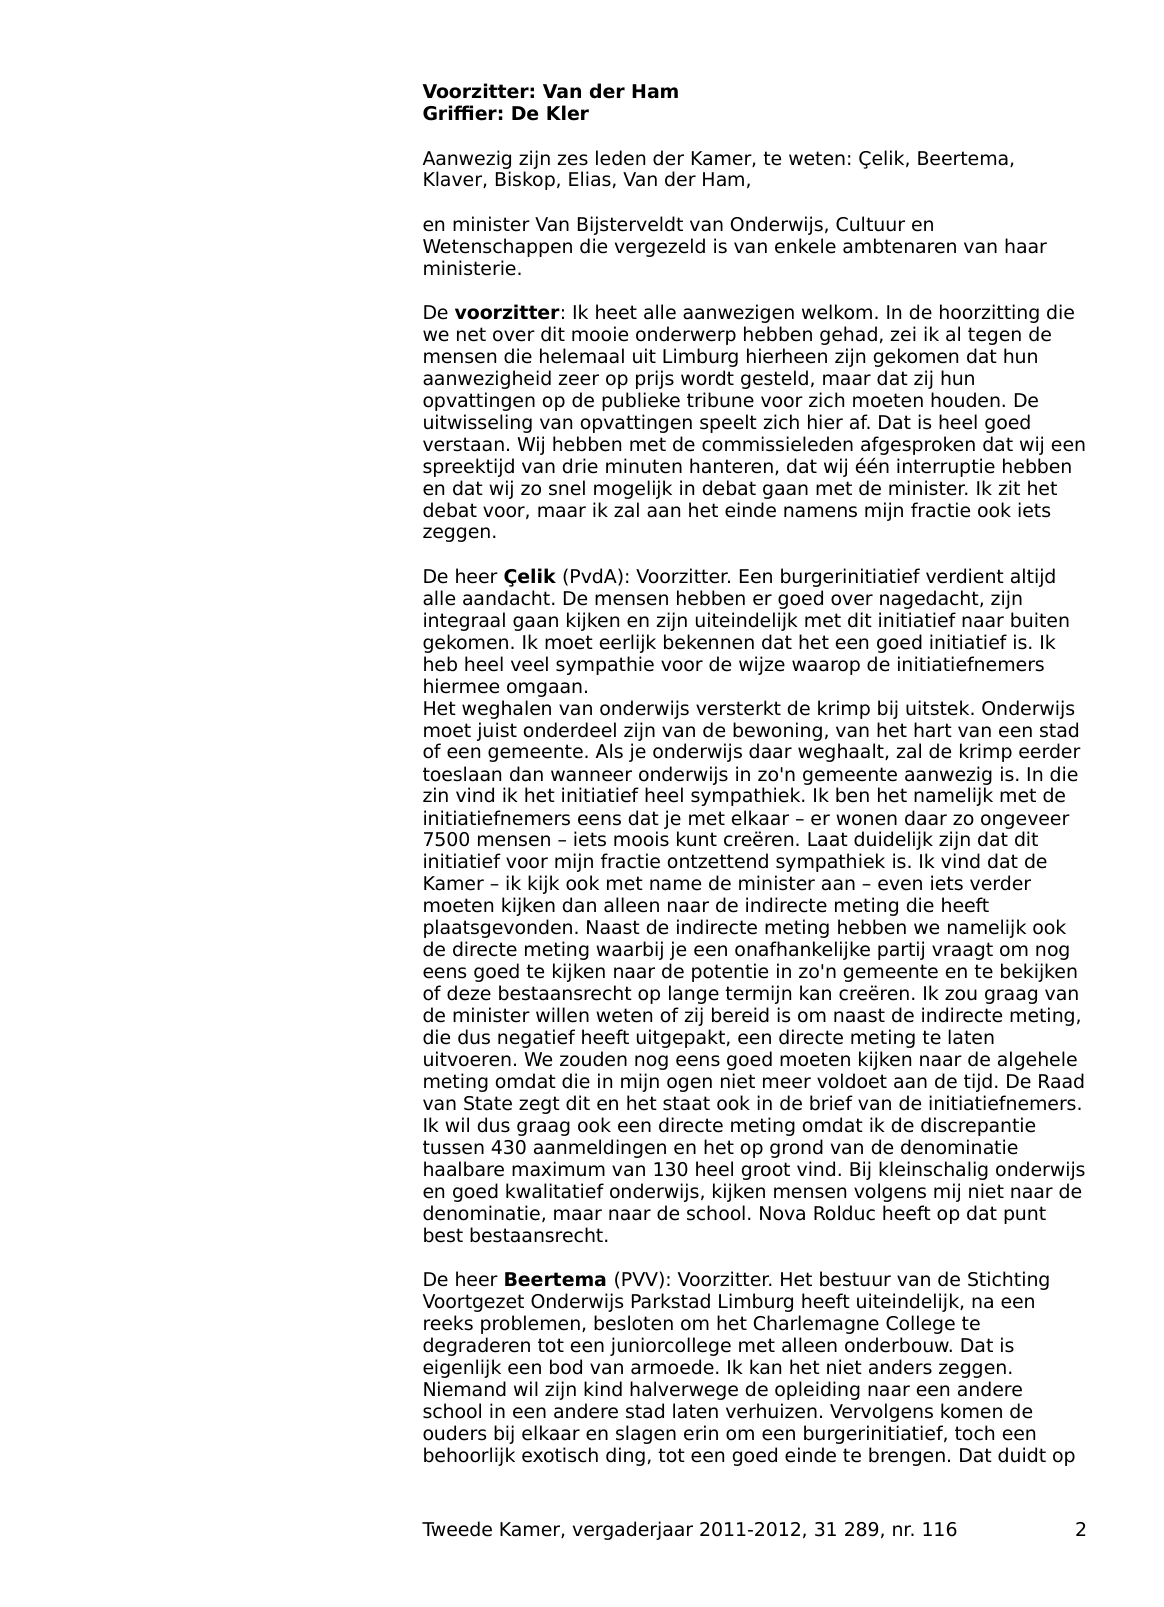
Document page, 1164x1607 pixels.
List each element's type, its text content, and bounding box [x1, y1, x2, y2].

text Het weghalen van onderwijs versterkt de krimp bij uitstek. Onderwijs moet juist onderdeel zijn van de bewoning, van het hart van een stad of een gemeente. Als je onderwijs daar weghaalt, zal de krimp eerder toeslaan dan wanneer onderwijs in zo'n gemeente aanwezig is. In die zin vind ik het initiatief heel sympathiek. Ik ben het namelijk met de initiatiefnemers eens dat je met elkaar – er wonen daar zo ongeveer 7500 mensen – iets moois kunt creëren. Laat duidelijk zijn dat dit initiatief voor mijn fractie ontzettend sympathiek is. Ik vind dat de Kamer – ik kijk ook met name de minister aan – even iets verder moeten kijken dan alleen naar de indirecte meting die heeft plaatsgevonden. Naast de indirecte meting hebben we namelijk ook de directe meting waarbij je een onafhankelijke partij vraagt om nog eens goed te kijken naar de potentie in zo'n gemeente en te bekijken of deze bestaansrecht op lange termijn kan creëren. Ik zou graag van de minister willen weten of zij bereid is om naast de indirecte meting, die dus negatief heeft uitgepakt, een directe meting te laten uitvoeren. We zouden nog eens goed moeten kijken naar de algehele meting omdat die in mijn ogen niet meer voldoet aan de tijd. De Raad van State zegt dit en het staat ook in de brief van de initiatiefnemers. Ik wil dus graag ook een directe meting omdat ik de discrepantie tussen 430 aanmeldingen en het op grond van de denominatie haalbare maximum van 130 heel groot vind. Bij kleinschalig onderwijs en goed kwalitatief onderwijs, kijken mensen volgens mij niet naar de denominatie, maar naar de school. Nova Rolduc heeft op dat punt best bestaansrecht. [422, 697, 1087, 1247]
text De heer Beertema (PVV): Voorzitter. Het bestuur van de Stichting Voortgezet Onderwijs Parkstad Limburg heeft uiteindelijk, na een reeks problemen, besloten om het Charlemagne College te degraderen tot een juniorcollege met alleen onderbouw. Dat is eigenlijk een bod van armoede. Ik kan het niet anders zeggen. Niemand wil zijn kind halverwege de opleiding naar een andere school in een andere stad laten verhuizen. Vervolgens komen de ouders bij elkaar en slagen erin om een burgerinitiatief, toch een behoorlijk exotisch ding, tot een goed einde te brengen. Dat duidt op [422, 1269, 1087, 1467]
text De voorzitter: Ik heet alle aanwezigen welkom. In de hoorzitting die we net over dit mooie onderwerp hebben gehad, zei ik al tegen de mensen die helemaal uit Limburg hierheen zijn gekomen dat hun aanwezigheid zeer op prijs wordt gesteld, maar dat zij hun opvattingen op de publieke tribune voor zich moeten houden. De uitwisseling van opvattingen speelt zich hier af. Dat is heel goed verstaan. Wij hebben met de commissieleden afgesproken dat wij een spreektijd van drie minuten hanteren, dat wij één interruptie hebben en dat wij zo snel mogelijk in debat gaan met de minister. Ik zit het debat voor, maar ik zal aan het einde namens mijn fractie ook iets zeggen. [422, 302, 1087, 543]
text Voorzitter: Van der Ham [422, 81, 1087, 103]
text Aanwezig zijn zes leden der Kamer, te weten: Çelik, Beertema, Klaver, Biskop, Elias, Van der Ham, [422, 147, 1087, 191]
text en minister Van Bijsterveldt van Onderwijs, Cultuur en Wetenschappen die vergezeld is van enkele ambtenaren van haar ministerie. [422, 213, 1087, 279]
text Griffier: De Kler [422, 103, 1087, 125]
text De heer Çelik (PvdA): Voorzitter. Een burgerinitiatief verdient altijd alle aandacht. De mensen hebben er goed over nagedacht, zijn integraal gaan kijken en zijn uiteindelijk met dit initiatief naar buiten gekomen. Ik moet eerlijk bekennen dat het een goed initiatief is. Ik heb heel veel sympathie voor de wijze waarop de initiatiefnemers hiermee omgaan. [422, 566, 1087, 697]
